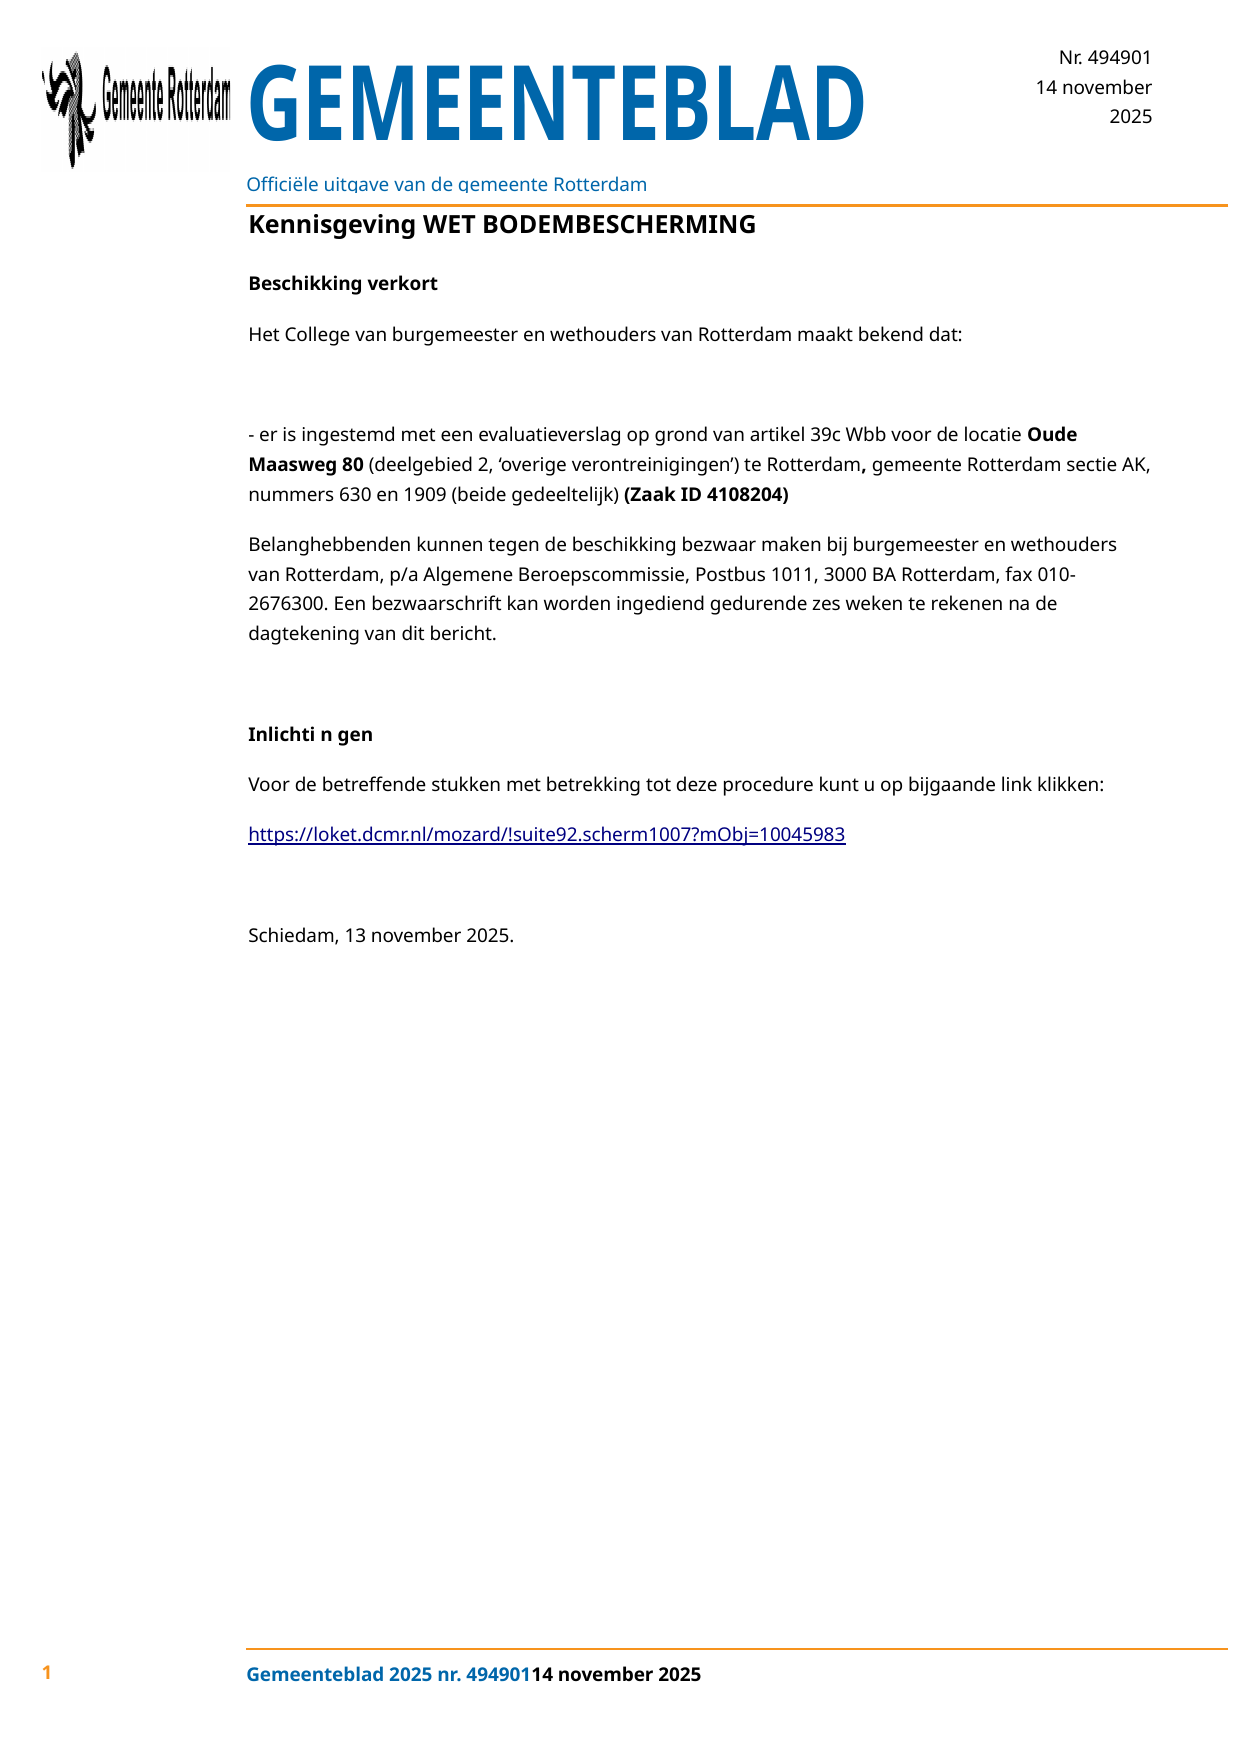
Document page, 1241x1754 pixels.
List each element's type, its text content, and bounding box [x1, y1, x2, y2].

text Schiedam, 13 november 2025. [248, 922, 1152, 948]
text https://loket.dcmr.nl/mozard/!suite92.scherm1007?mObj=10045983 [248, 822, 1152, 847]
text Inlichti n gen [248, 721, 1152, 746]
text - er is ingestemd met een evaluatieverslag op grond van artikel 39c Wbb voor de locatie Oude Maasweg 80 (deelgebied 2, ‘overige verontreinigingen’) te Rotterdam, gemeente Rotterdam sectie AK, nummers 630 en 1909 (beide gedeeltelijk) (Zaak ID 4108204) [248, 422, 1152, 506]
text Belanghebbenden kunnen tegen de beschikking bezwaar maken bij burgemeester en wethouders van Rotterdam, p/a Algemene Beroepscommissie, Postbus 1011, 3000 BA Rotterdam, fax 010-2676300. Een bezwaarschrift kan worden ingediend gedurende zes weken te rekenen na de dagtekening van dit bericht. [248, 531, 1152, 646]
text Voor de betreffende stukken met betrekking tot deze procedure kunt u op bijgaande link klikken: [248, 771, 1152, 797]
text Kennisgeving WET BODEMBESCHERMING [248, 207, 1152, 241]
text Beschikking verkort [248, 270, 1152, 296]
text Het College van burgemeester en wethouders van Rotterdam maakt bekend dat: [248, 321, 1152, 346]
picture [41, 47, 231, 172]
